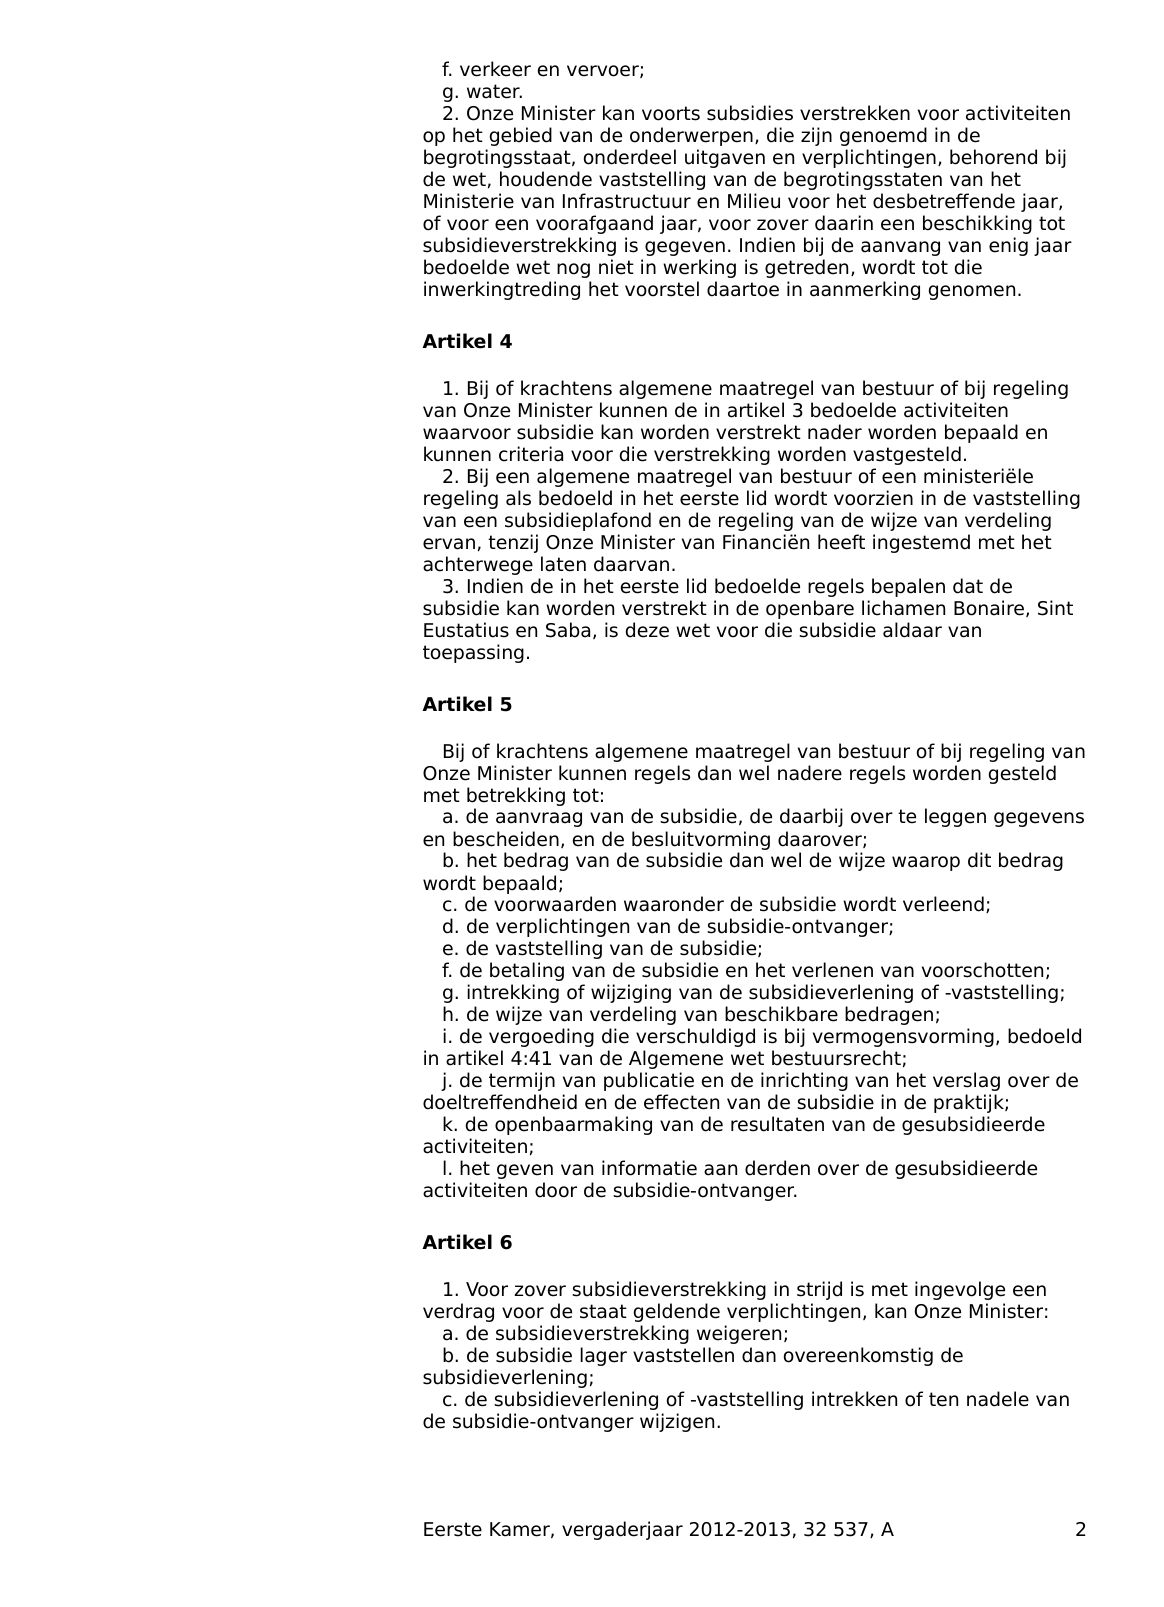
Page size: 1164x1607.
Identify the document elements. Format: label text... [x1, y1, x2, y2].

text a. de aanvraag van de subsidie, de daarbij over te leggen gegevens en bescheiden, en de besluitvorming daarover; [422, 806, 1087, 850]
text Bij of krachtens algemene maatregel van bestuur of bij regeling van Onze Minister kunnen regels dan wel nadere regels worden gesteld met betrekking tot: [422, 741, 1087, 806]
subtitle Artikel 5 [422, 693, 1087, 716]
text b. de subsidie lager vaststellen dan overeenkomstig de subsidieverlening; [422, 1345, 1087, 1389]
text j. de termijn van publicatie en de inrichting van het verslag over de doeltreffendheid en de effecten van de subsidie in de praktijk; [422, 1070, 1087, 1114]
text h. de wijze van verdeling van beschikbare bedragen; [422, 1004, 1087, 1026]
text b. het bedrag van de subsidie dan wel de wijze waarop dit bedrag wordt bepaald; [422, 850, 1087, 894]
text d. de verplichtingen van de subsidie-ontvanger; [422, 916, 1087, 938]
text k. de openbaarmaking van de resultaten van de gesubsidieerde activiteiten; [422, 1114, 1087, 1158]
text 3. Indien de in het eerste lid bedoelde regels bepalen dat de subsidie kan worden verstrekt in de openbare lichamen Bonaire, Sint Eustatius en Saba, is deze wet voor die subsidie aldaar van toepassing. [422, 576, 1087, 663]
text 2. Bij een algemene maatregel van bestuur of een ministeriële regeling als bedoeld in het eerste lid wordt voorzien in de vaststelling van een subsidieplafond en de regeling van de wijze van verdeling ervan, tenzij Onze Minister van Financiën heeft ingestemd met het achterwege laten daarvan. [422, 466, 1087, 576]
text a. de subsidieverstrekking weigeren; [422, 1323, 1087, 1345]
text l. het geven van informatie aan derden over de gesubsidieerde activiteiten door de subsidie-ontvanger. [422, 1158, 1087, 1202]
text i. de vergoeding die verschuldigd is bij vermogensvorming, bedoeld in artikel 4:41 van de Algemene wet bestuursrecht; [422, 1026, 1087, 1070]
subtitle Artikel 4 [422, 331, 1087, 353]
text g. water. [422, 81, 1087, 103]
text f. verkeer en vervoer; [422, 59, 1087, 81]
text f. de betaling van de subsidie en het verlenen van voorschotten; [422, 960, 1087, 982]
text c. de subsidieverlening of -vaststelling intrekken of ten nadele van de subsidie-ontvanger wijzigen. [422, 1389, 1087, 1433]
text 2. Onze Minister kan voorts subsidies verstrekken voor activiteiten op het gebied van de onderwerpen, die zijn genoemd in de begrotingsstaat, onderdeel uitgaven en verplichtingen, behorend bij de wet, houdende vaststelling van de begrotingsstaten van het Ministerie van Infrastructuur en Milieu voor het desbetreffende jaar, of voor een voorafgaand jaar, voor zover daarin een beschikking tot subsidieverstrekking is gegeven. Indien bij de aanvang van enig jaar bedoelde wet nog niet in werking is getreden, wordt tot die inwerkingtreding het voorstel daartoe in aanmerking genomen. [422, 103, 1087, 301]
text 1. Bij of krachtens algemene maatregel van bestuur of bij regeling van Onze Minister kunnen de in artikel 3 bedoelde activiteiten waarvoor subsidie kan worden verstrekt nader worden bepaald en kunnen criteria voor die verstrekking worden vastgesteld. [422, 378, 1087, 466]
text e. de vaststelling van de subsidie; [422, 938, 1087, 960]
text g. intrekking of wijziging van de subsidieverlening of -vaststelling; [422, 982, 1087, 1004]
subtitle Artikel 6 [422, 1232, 1087, 1254]
text 1. Voor zover subsidieverstrekking in strijd is met ingevolge een verdrag voor de staat geldende verplichtingen, kan Onze Minister: [422, 1279, 1087, 1323]
text c. de voorwaarden waaronder de subsidie wordt verleend; [422, 894, 1087, 916]
